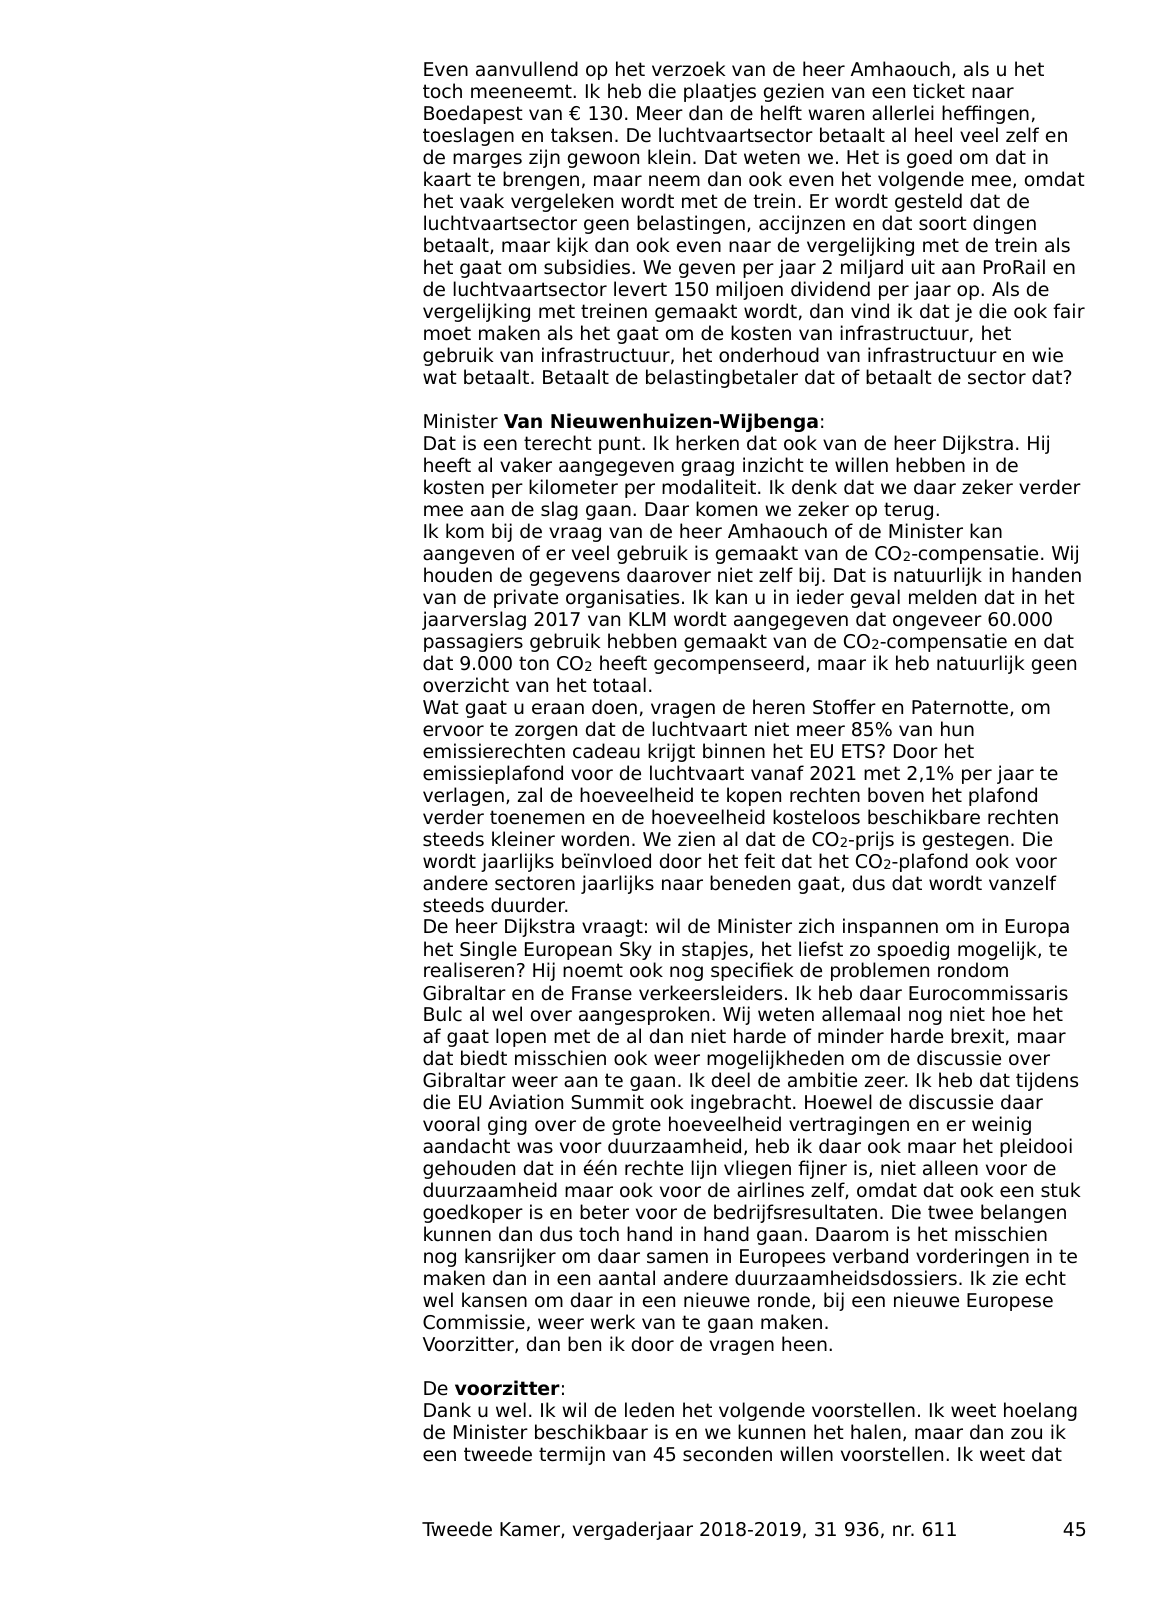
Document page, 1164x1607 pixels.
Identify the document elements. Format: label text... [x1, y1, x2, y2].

text De heer Dijkstra vraagt: wil de Minister zich inspannen om in Europa het Single European Sky in stapjes, het liefst zo spoedig mogelijk, te realiseren? Hij noemt ook nog specifiek de problemen rondom Gibraltar en de Franse verkeersleiders. Ik heb daar Eurocommissaris Bulc al wel over aangesproken. Wij weten allemaal nog niet hoe het af gaat lopen met de al dan niet harde of minder harde brexit, maar dat biedt misschien ook weer mogelijkheden om de discussie over Gibraltar weer aan te gaan. Ik deel de ambitie zeer. Ik heb dat tijdens die EU Aviation Summit ook ingebracht. Hoewel de discussie daar vooral ging over de grote hoeveelheid vertragingen en er weinig aandacht was voor duurzaamheid, heb ik daar ook maar het pleidooi gehouden dat in één rechte lijn vliegen fijner is, niet alleen voor de duurzaamheid maar ook voor de airlines zelf, omdat dat ook een stuk goedkoper is en beter voor de bedrijfsresultaten. Die twee belangen kunnen dan dus toch hand in hand gaan. Daarom is het misschien nog kansrijker om daar samen in Europees verband vorderingen in te maken dan in een aantal andere duurzaamheidsdossiers. Ik zie echt wel kansen om daar in een nieuwe ronde, bij een nieuwe Europese Commissie, weer werk van te gaan maken. [422, 916, 1087, 1334]
text Even aanvullend op het verzoek van de heer Amhaouch, als u het toch meeneemt. Ik heb die plaatjes gezien van een ticket naar Boedapest van € 130. Meer dan de helft waren allerlei heffingen, toeslagen en taksen. De luchtvaartsector betaalt al heel veel zelf en de marges zijn gewoon klein. Dat weten we. Het is goed om dat in kaart te brengen, maar neem dan ook even het volgende mee, omdat het vaak vergeleken wordt met de trein. Er wordt gesteld dat de luchtvaartsector geen belastingen, accijnzen en dat soort dingen betaalt, maar kijk dan ook even naar de vergelijking met de trein als het gaat om subsidies. We geven per jaar 2 miljard uit aan ProRail en de luchtvaartsector levert 150 miljoen dividend per jaar op. Als de vergelijking met treinen gemaakt wordt, dan vind ik dat je die ook fair moet maken als het gaat om de kosten van infrastructuur, het gebruik van infrastructuur, het onderhoud van infrastructuur en wie wat betaalt. Betaalt de belastingbetaler dat of betaalt de sector dat? [422, 59, 1087, 389]
text De voorzitter: [422, 1378, 1087, 1400]
text Dank u wel. Ik wil de leden het volgende voorstellen. Ik weet hoelang de Minister beschikbaar is en we kunnen het halen, maar dan zou ik een tweede termijn van 45 seconden willen voorstellen. Ik weet dat [422, 1400, 1087, 1466]
text Wat gaat u eraan doen, vragen de heren Stoffer en Paternotte, om ervoor te zorgen dat de luchtvaart niet meer 85% van hun emissierechten cadeau krijgt binnen het EU ETS? Door het emissieplafond voor de luchtvaart vanaf 2021 met 2,1% per jaar te verlagen, zal de hoeveelheid te kopen rechten boven het plafond verder toenemen en de hoeveelheid kosteloos beschikbare rechten steeds kleiner worden. We zien al dat de CO2-prijs is gestegen. Die wordt jaarlijks beïnvloed door het feit dat het CO2-plafond ook voor andere sectoren jaarlijks naar beneden gaat, dus dat wordt vanzelf steeds duurder. [422, 697, 1087, 916]
text Voorzitter, dan ben ik door de vragen heen. [422, 1334, 1087, 1356]
text Ik kom bij de vraag van de heer Amhaouch of de Minister kan aangeven of er veel gebruik is gemaakt van de CO2-compensatie. Wij houden de gegevens daarover niet zelf bij. Dat is natuurlijk in handen van de private organisaties. Ik kan u in ieder geval melden dat in het jaarverslag 2017 van KLM wordt aangegeven dat ongeveer 60.000 passagiers gebruik hebben gemaakt van de CO2-compensatie en dat dat 9.000 ton CO2 heeft gecompenseerd, maar ik heb natuurlijk geen overzicht van het totaal. [422, 521, 1087, 697]
text Dat is een terecht punt. Ik herken dat ook van de heer Dijkstra. Hij heeft al vaker aangegeven graag inzicht te willen hebben in de kosten per kilometer per modaliteit. Ik denk dat we daar zeker verder mee aan de slag gaan. Daar komen we zeker op terug. [422, 433, 1087, 521]
text Minister Van Nieuwenhuizen-Wijbenga: [422, 411, 1087, 433]
